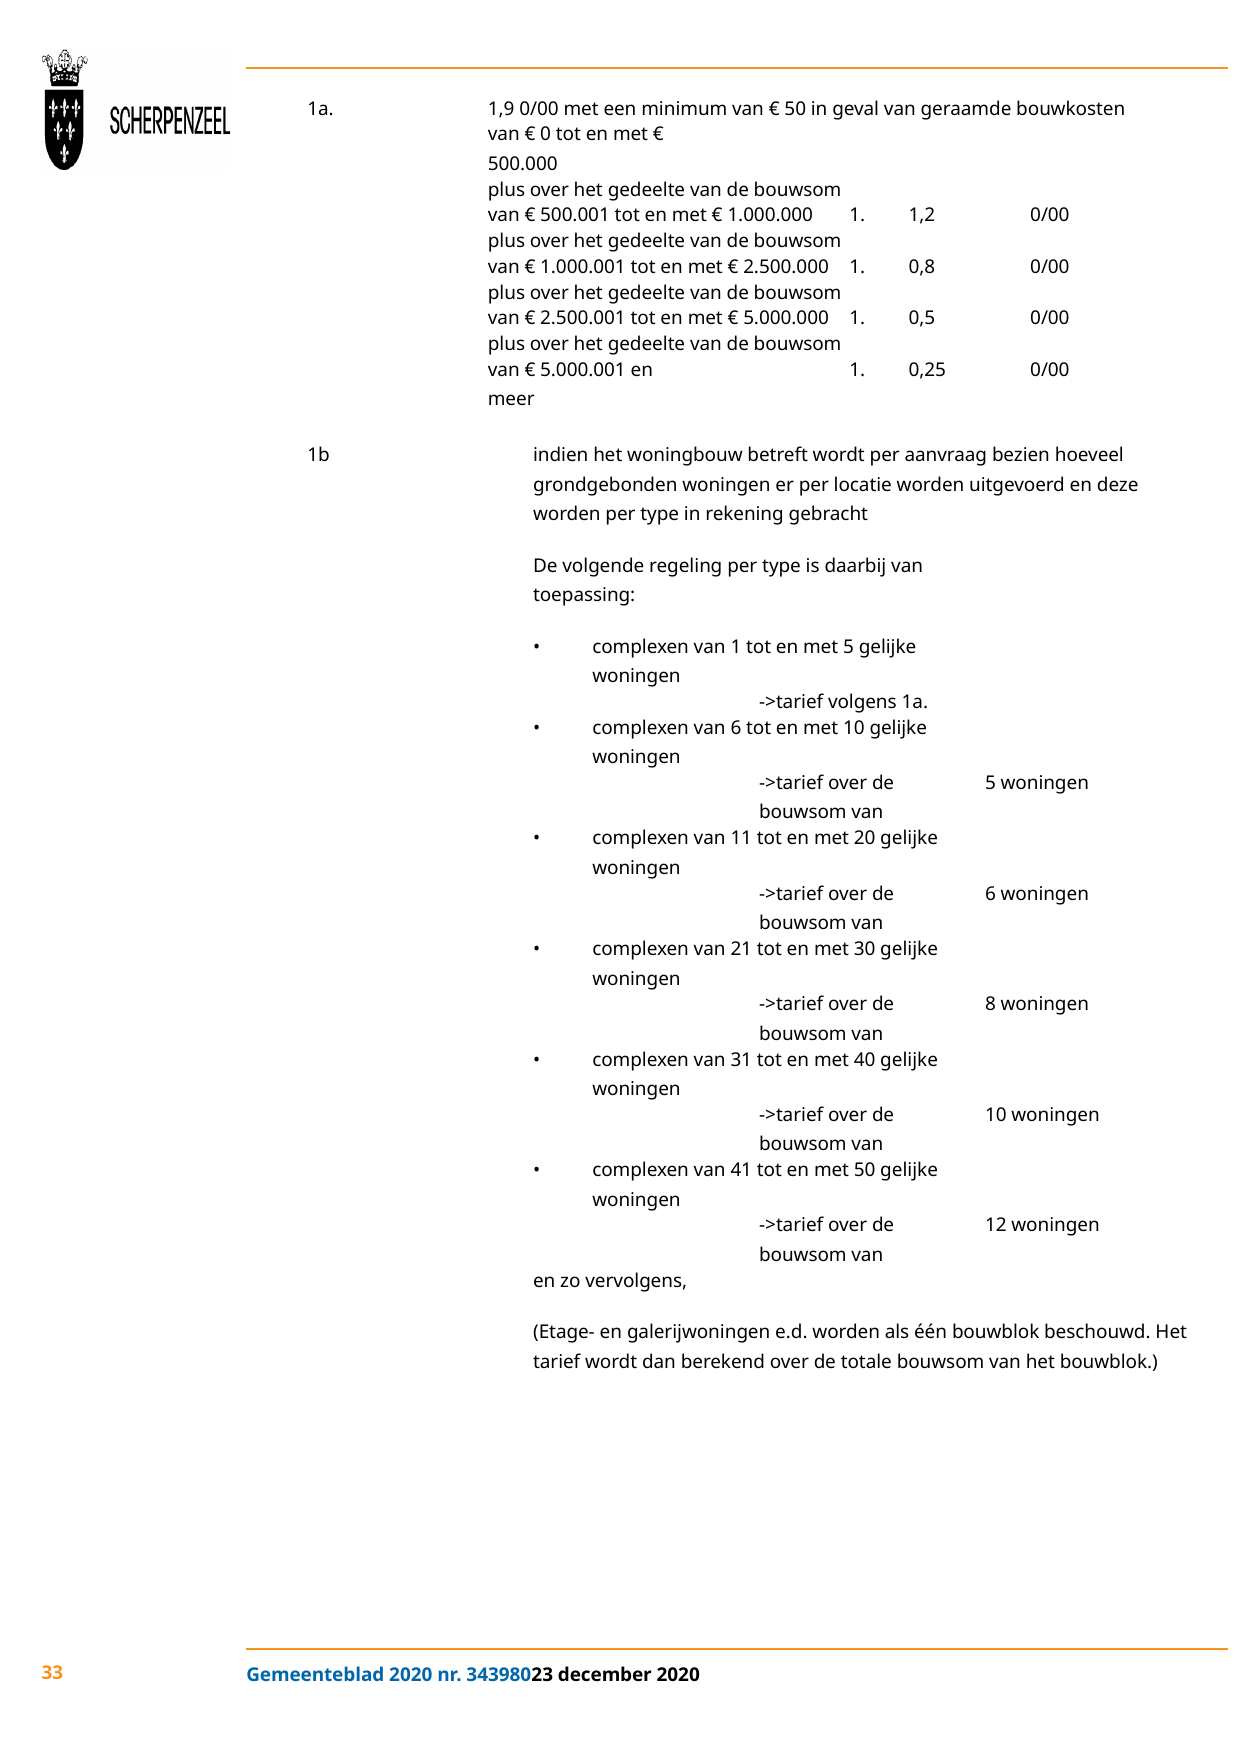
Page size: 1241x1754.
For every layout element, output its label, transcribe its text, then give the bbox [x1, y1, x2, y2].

table_cell van € 5.000.001 en meer [488, 356, 668, 411]
table_cell 0,5 [849, 305, 1030, 330]
table_header indien het woningbouw betreft wordt per aanvraag bezien hoeveel grondgebonden woningen er per locatie worden uitgevoerd en deze worden per type in rekening gebracht [533, 441, 1211, 526]
table_cell [533, 688, 759, 714]
table_cell 8 woningen [985, 990, 1211, 1046]
table_cell 10 woningen [985, 1101, 1211, 1156]
table_cell [985, 714, 1211, 769]
table_cell [849, 176, 1030, 202]
table_cell 5 woningen [985, 769, 1211, 824]
table_cell [985, 1156, 1211, 1212]
table_cell van € 0 tot en met € 500.000 [488, 121, 668, 176]
table_cell en zo vervolgens, [533, 1267, 759, 1293]
table_cell 0/00 [1030, 253, 1211, 279]
table_cell [985, 1293, 1211, 1318]
table_cell [985, 607, 1211, 633]
table_cell [307, 228, 488, 253]
table_cell ->tarief over de bouwsom van [759, 769, 985, 824]
table_cell [1030, 330, 1211, 356]
table_cell complexen van 31 tot en met 40 gelijke woningen [533, 1046, 985, 1101]
table_cell 12 woningen [985, 1212, 1211, 1267]
table_cell plus over het gedeelte van de bouwsom [488, 176, 849, 202]
table_header 1,9 0/00 met een minimum van € 50 in geval van geraamde bouwkosten [488, 95, 1211, 121]
table_header 1a. [307, 95, 488, 121]
table_cell [307, 552, 533, 607]
table_cell [849, 330, 1030, 356]
table_cell van € 2.500.001 tot en met € 5.000.000 [488, 305, 849, 330]
table_cell [307, 1212, 533, 1267]
table_cell 1,2 [849, 202, 1030, 227]
table_cell [307, 880, 533, 935]
table_cell 6 woningen [985, 880, 1211, 935]
table_cell [1030, 176, 1211, 202]
table_cell De volgende regeling per type is daarbij van toepassing: [533, 552, 985, 607]
table_cell ->tarief volgens 1a. [759, 688, 985, 714]
table_cell [985, 825, 1211, 880]
table_cell ->tarief over de bouwsom van [759, 1101, 985, 1156]
table_cell 0,25 [849, 356, 1030, 411]
table_cell ->tarief over de bouwsom van [759, 990, 985, 1046]
table_cell [669, 121, 849, 176]
table_cell complexen van 6 tot en met 10 gelijke woningen [533, 714, 985, 769]
table_cell [985, 688, 1211, 714]
table_cell [533, 1101, 759, 1156]
table_cell [307, 202, 488, 227]
table_cell van € 1.000.001 tot en met € 2.500.000 [488, 253, 849, 279]
table_cell [307, 1156, 533, 1212]
table_cell [307, 330, 488, 356]
table_cell [307, 607, 533, 633]
table_cell [533, 1212, 759, 1267]
table_cell 0,8 [849, 253, 1030, 279]
table_cell [307, 1293, 533, 1318]
table_cell [307, 714, 533, 769]
table_cell complexen van 41 tot en met 50 gelijke woningen [533, 1156, 985, 1212]
table_header 1b [307, 441, 533, 526]
table_cell [307, 176, 488, 202]
table_cell [307, 1101, 533, 1156]
table_cell [307, 279, 488, 304]
table_cell [759, 526, 985, 552]
table_cell (Etage- en galerijwoningen e.d. worden als één bouwblok beschouwd. Het tarief wordt dan berekend over de totale bouwsom van het bouwblok.) [533, 1319, 1211, 1374]
table_cell [307, 825, 533, 880]
table_cell [669, 356, 849, 411]
table_cell 0/00 [1030, 356, 1211, 411]
table_cell [307, 633, 533, 688]
table_cell [533, 526, 759, 552]
table_cell [533, 607, 759, 633]
table_cell [985, 526, 1211, 552]
table_cell [307, 526, 533, 552]
table_cell [1030, 121, 1211, 176]
table_cell 0/00 [1030, 305, 1211, 330]
table_cell van € 500.001 tot en met € 1.000.000 [488, 202, 849, 227]
table_cell [533, 1293, 759, 1318]
table_cell [307, 121, 488, 176]
table_cell [849, 279, 1030, 304]
table_cell [849, 121, 1030, 176]
table_cell plus over het gedeelte van de bouwsom [488, 330, 849, 356]
picture [41, 47, 231, 172]
table_cell plus over het gedeelte van de bouwsom [488, 279, 849, 304]
table_cell ->tarief over de bouwsom van [759, 880, 985, 935]
table_cell plus over het gedeelte van de bouwsom [488, 228, 849, 253]
table_cell complexen van 11 tot en met 20 gelijke woningen [533, 825, 985, 880]
table_cell ->tarief over de bouwsom van [759, 1212, 985, 1267]
table_cell 0/00 [1030, 202, 1211, 227]
table_cell [533, 769, 759, 824]
table_cell [985, 935, 1211, 990]
table_cell [307, 990, 533, 1046]
table_cell complexen van 1 tot en met 5 gelijke woningen [533, 633, 985, 688]
table_cell [307, 305, 488, 330]
table_cell [759, 607, 985, 633]
table_cell [759, 1293, 985, 1318]
table_cell [985, 552, 1211, 607]
table_cell [1030, 228, 1211, 253]
table_cell [307, 769, 533, 824]
table_cell [985, 1267, 1211, 1293]
table_cell [307, 688, 533, 714]
table_cell [307, 253, 488, 279]
table_cell [759, 1267, 985, 1293]
table_cell [533, 880, 759, 935]
table_cell [533, 990, 759, 1046]
table_cell [307, 1046, 533, 1101]
table_cell [307, 1267, 533, 1293]
table_cell complexen van 21 tot en met 30 gelijke woningen [533, 935, 985, 990]
table_cell [307, 356, 488, 411]
table_cell [307, 935, 533, 990]
table_cell [985, 633, 1211, 688]
table_cell [307, 1319, 533, 1374]
table_cell [849, 228, 1030, 253]
table_cell [1030, 279, 1211, 304]
table_cell [985, 1046, 1211, 1101]
